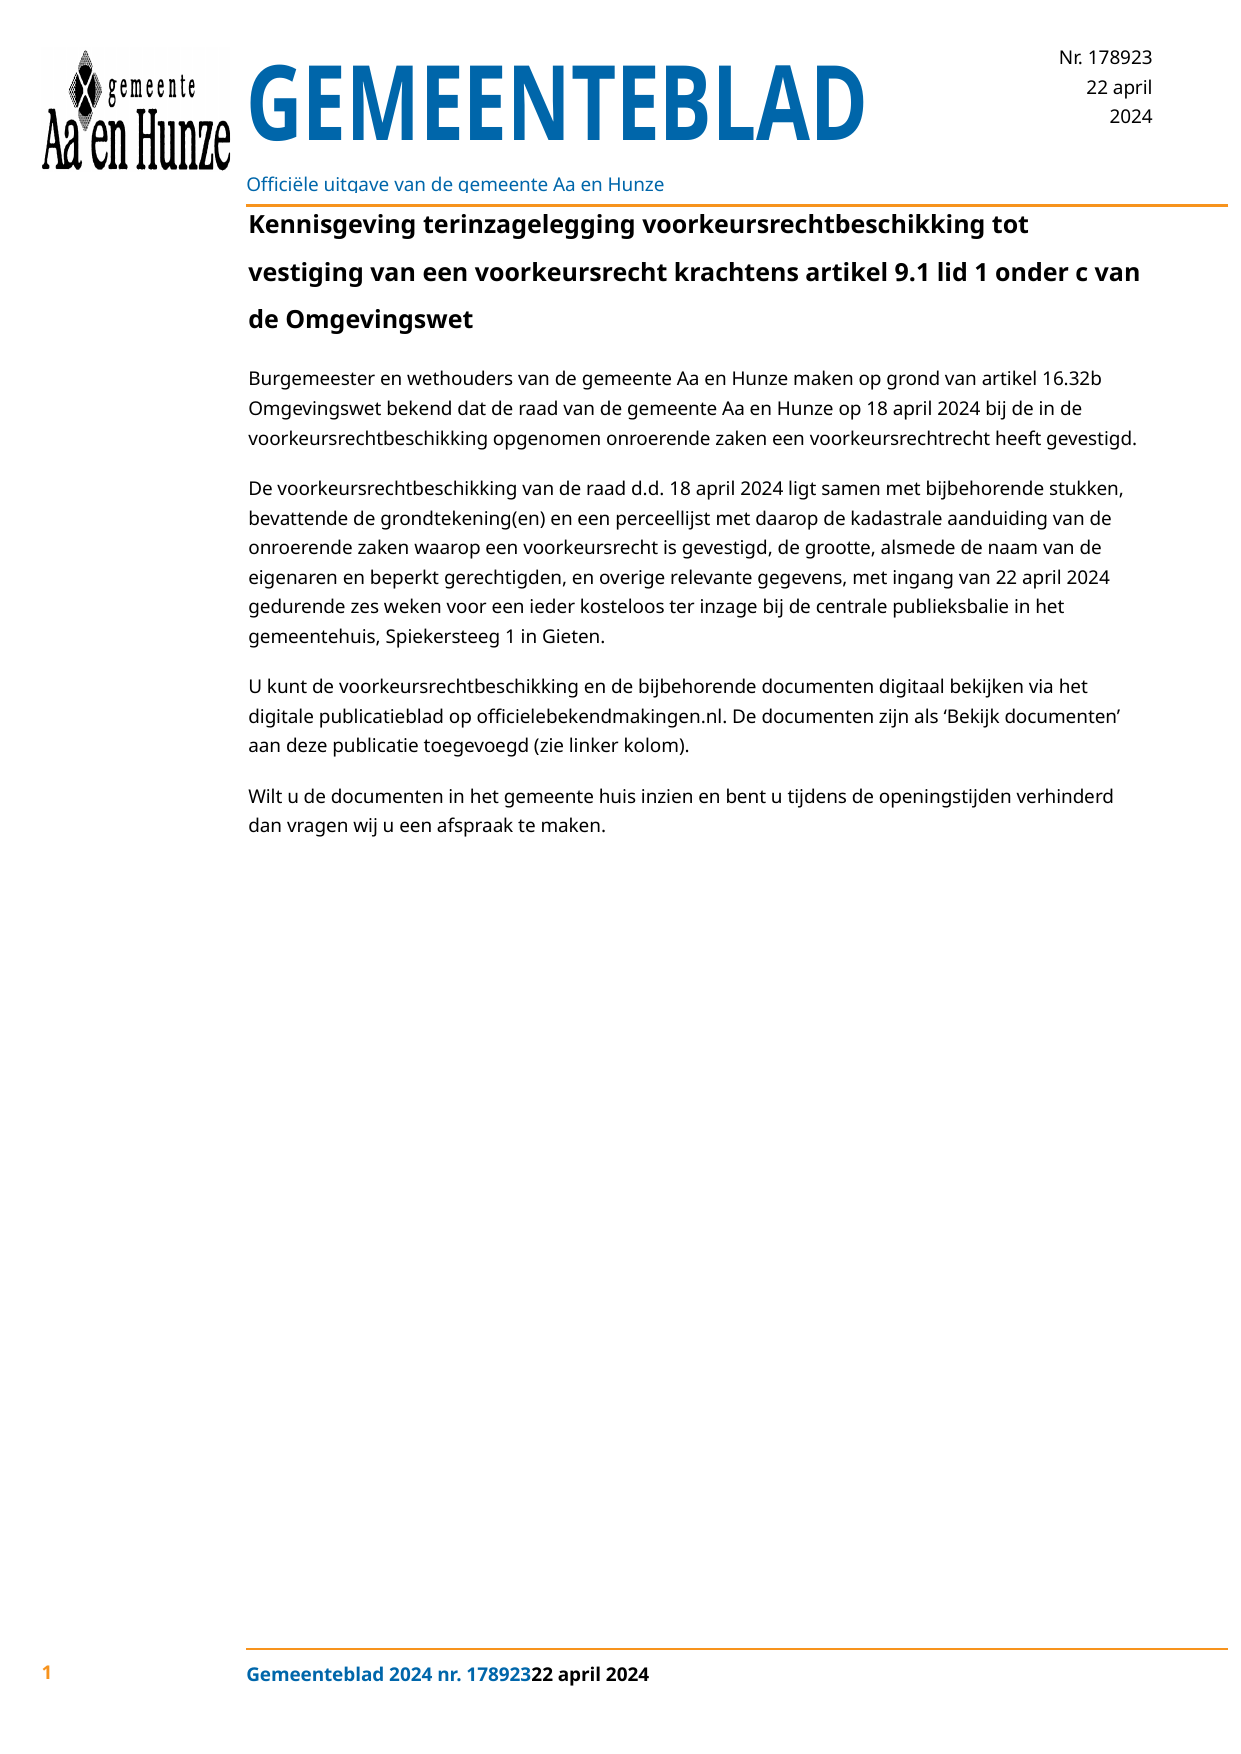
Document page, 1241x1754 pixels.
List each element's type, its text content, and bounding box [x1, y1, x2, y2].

text Wilt u de documenten in het gemeente huis inzien en bent u tijdens de openingstijden verhinderd dan vragen wij u een afspraak te maken. [248, 783, 1152, 838]
text Burgemeester en wethouders van de gemeente Aa en Hunze maken op grond van artikel 16.32b Omgevingswet bekend dat de raad van de gemeente Aa en Hunze op 18 april 2024 bij de in de voorkeursrechtbeschikking opgenomen onroerende zaken een voorkeursrechtrecht heeft gevestigd. [248, 366, 1152, 450]
text De voorkeursrechtbeschikking van de raad d.d. 18 april 2024 ligt samen met bijbehorende stukken, bevattende de grondtekening(en) en een perceellijst met daarop de kadastrale aanduiding van de onroerende zaken waarop een voorkeursrecht is gevestigd, de grootte, alsmede de naam van de eigenaren en beperkt gerechtigden, en overige relevante gegevens, met ingang van 22 april 2024 gedurende zes weken voor een ieder kosteloos ter inzage bij de centrale publieksbalie in het gemeentehuis, Spiekersteeg 1 in Gieten. [248, 475, 1152, 649]
picture [41, 47, 231, 172]
text U kunt de voorkeursrechtbeschikking en de bijbehorende documenten digitaal bekijken via het digitale publicatieblad op officielebekendmakingen.nl. De documenten zijn als ‘Bekijk documenten’ aan deze publicatie toegevoegd (zie linker kolom). [248, 673, 1152, 758]
text Kennisgeving terinzagelegging voorkeursrechtbeschikking tot vestiging van een voorkeursrecht krachtens artikel 9.1 lid 1 onder c van de Omgevingswet [248, 207, 1152, 336]
